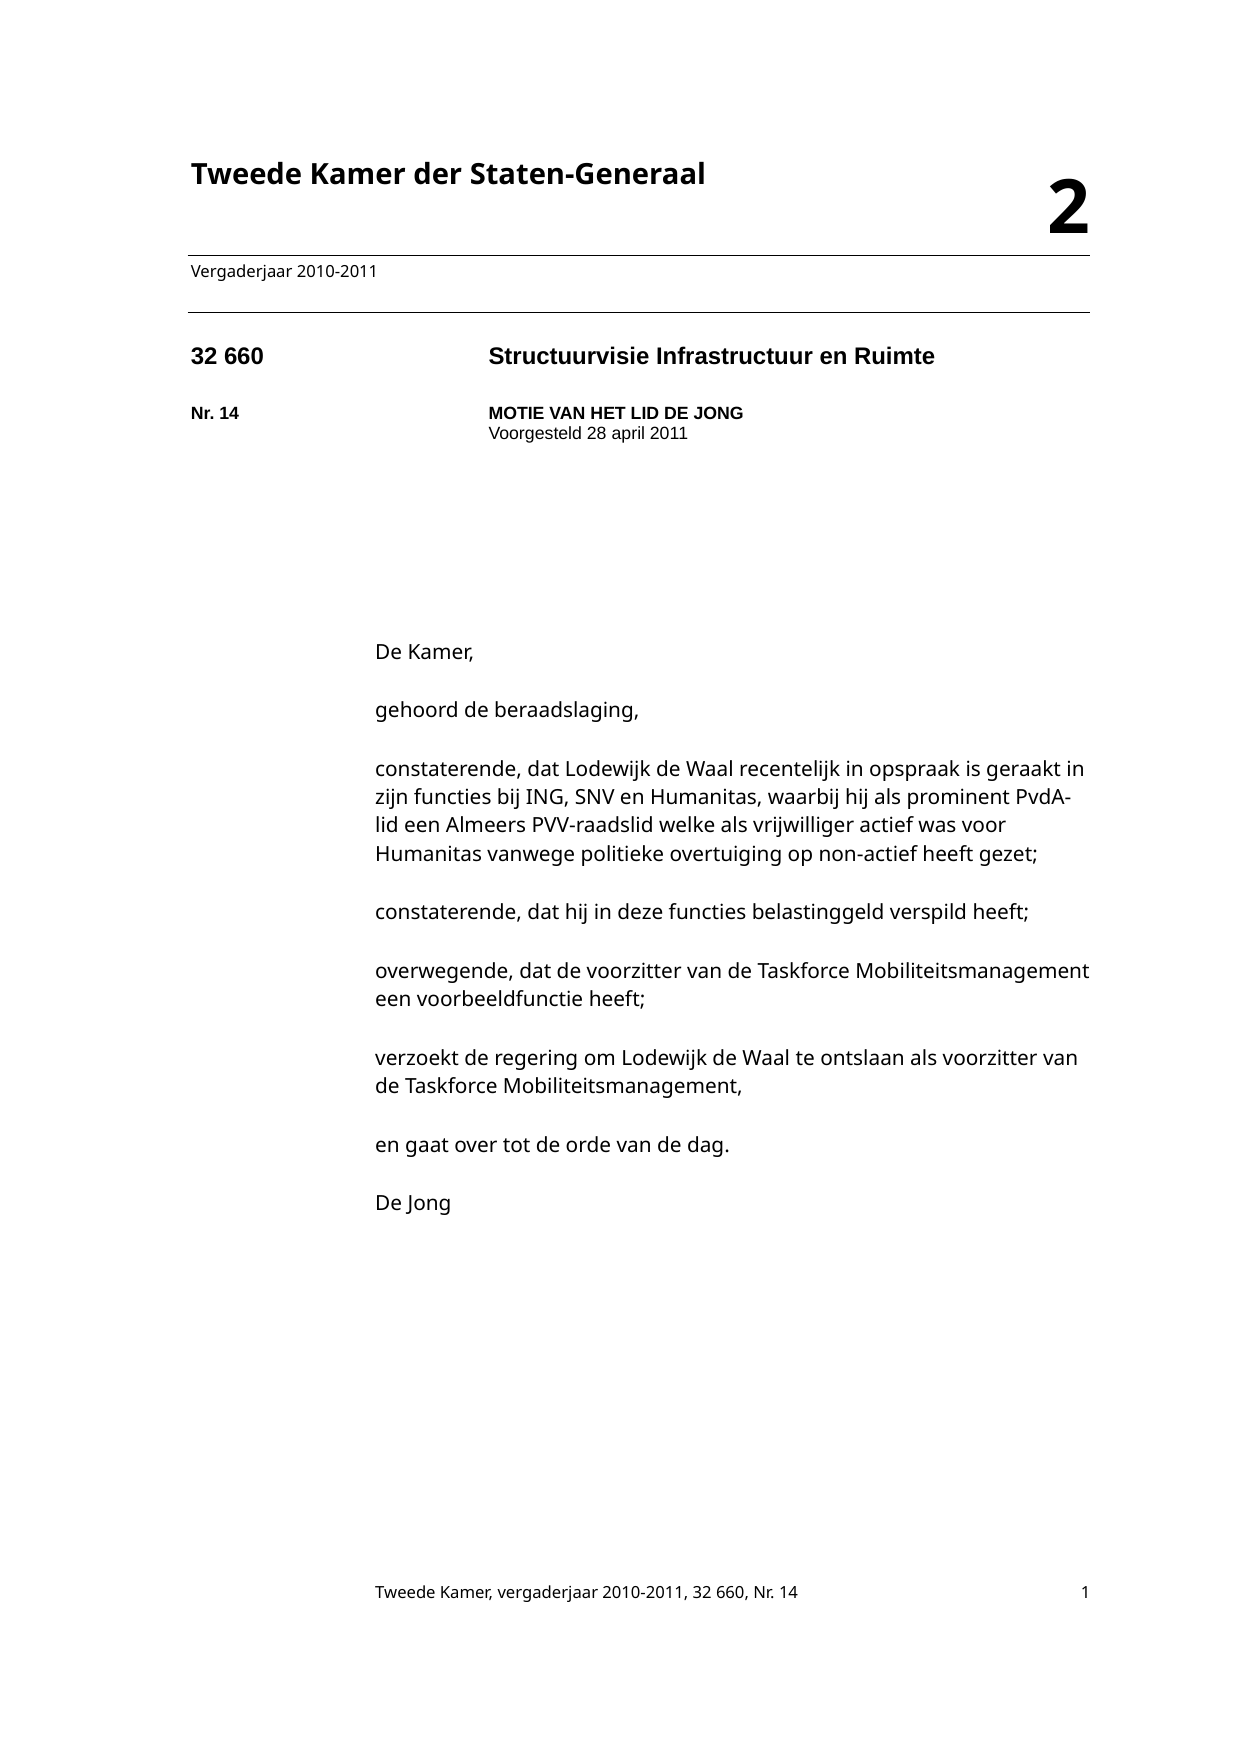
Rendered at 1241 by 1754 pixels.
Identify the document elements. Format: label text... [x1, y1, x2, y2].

text overwegende, dat de voorzitter van de Taskforce Mobiliteitsmanagement een voorbeeldfunctie heeft; [375, 956, 1090, 1013]
table_header Tweede Kamer der Staten-Generaal [188, 150, 909, 255]
text constaterende, dat hij in deze functies belastinggeld verspild heeft; [375, 897, 1090, 926]
table_cell Vergaderjaar 2010-2011 [188, 256, 485, 312]
table_cell 32 660 [188, 339, 485, 399]
table_cell Nr. 14 [188, 399, 485, 518]
table_cell [485, 256, 1090, 312]
table_cell MOTIE VAN HET LID DE JONG Voorgesteld 28 april 2011 [485, 399, 1090, 518]
text gehoord de beraadslaging, [375, 695, 1090, 724]
text De Kamer, [375, 637, 1090, 665]
table_cell [188, 313, 485, 339]
table_cell Structuurvisie Infrastructuur en Ruimte [485, 339, 1090, 399]
text en gaat over tot de orde van de dag. [375, 1130, 1090, 1158]
text De Jong [375, 1188, 1090, 1217]
text verzoekt de regering om Lodewijk de Waal te ontslaan als voorzitter van de Taskforce Mobiliteitsmanagement, [375, 1043, 1090, 1100]
table_cell [485, 313, 1090, 339]
table_header 2 [910, 150, 1090, 255]
text constaterende, dat Lodewijk de Waal recentelijk in opspraak is geraakt in zijn functies bij ING, SNV en Humanitas, waarbij hij als prominent PvdA-lid een Almeers PVV-raadslid welke als vrijwilliger actief was voor Humanitas vanwege politieke overtuiging op non-actief heeft gezet; [375, 754, 1090, 867]
